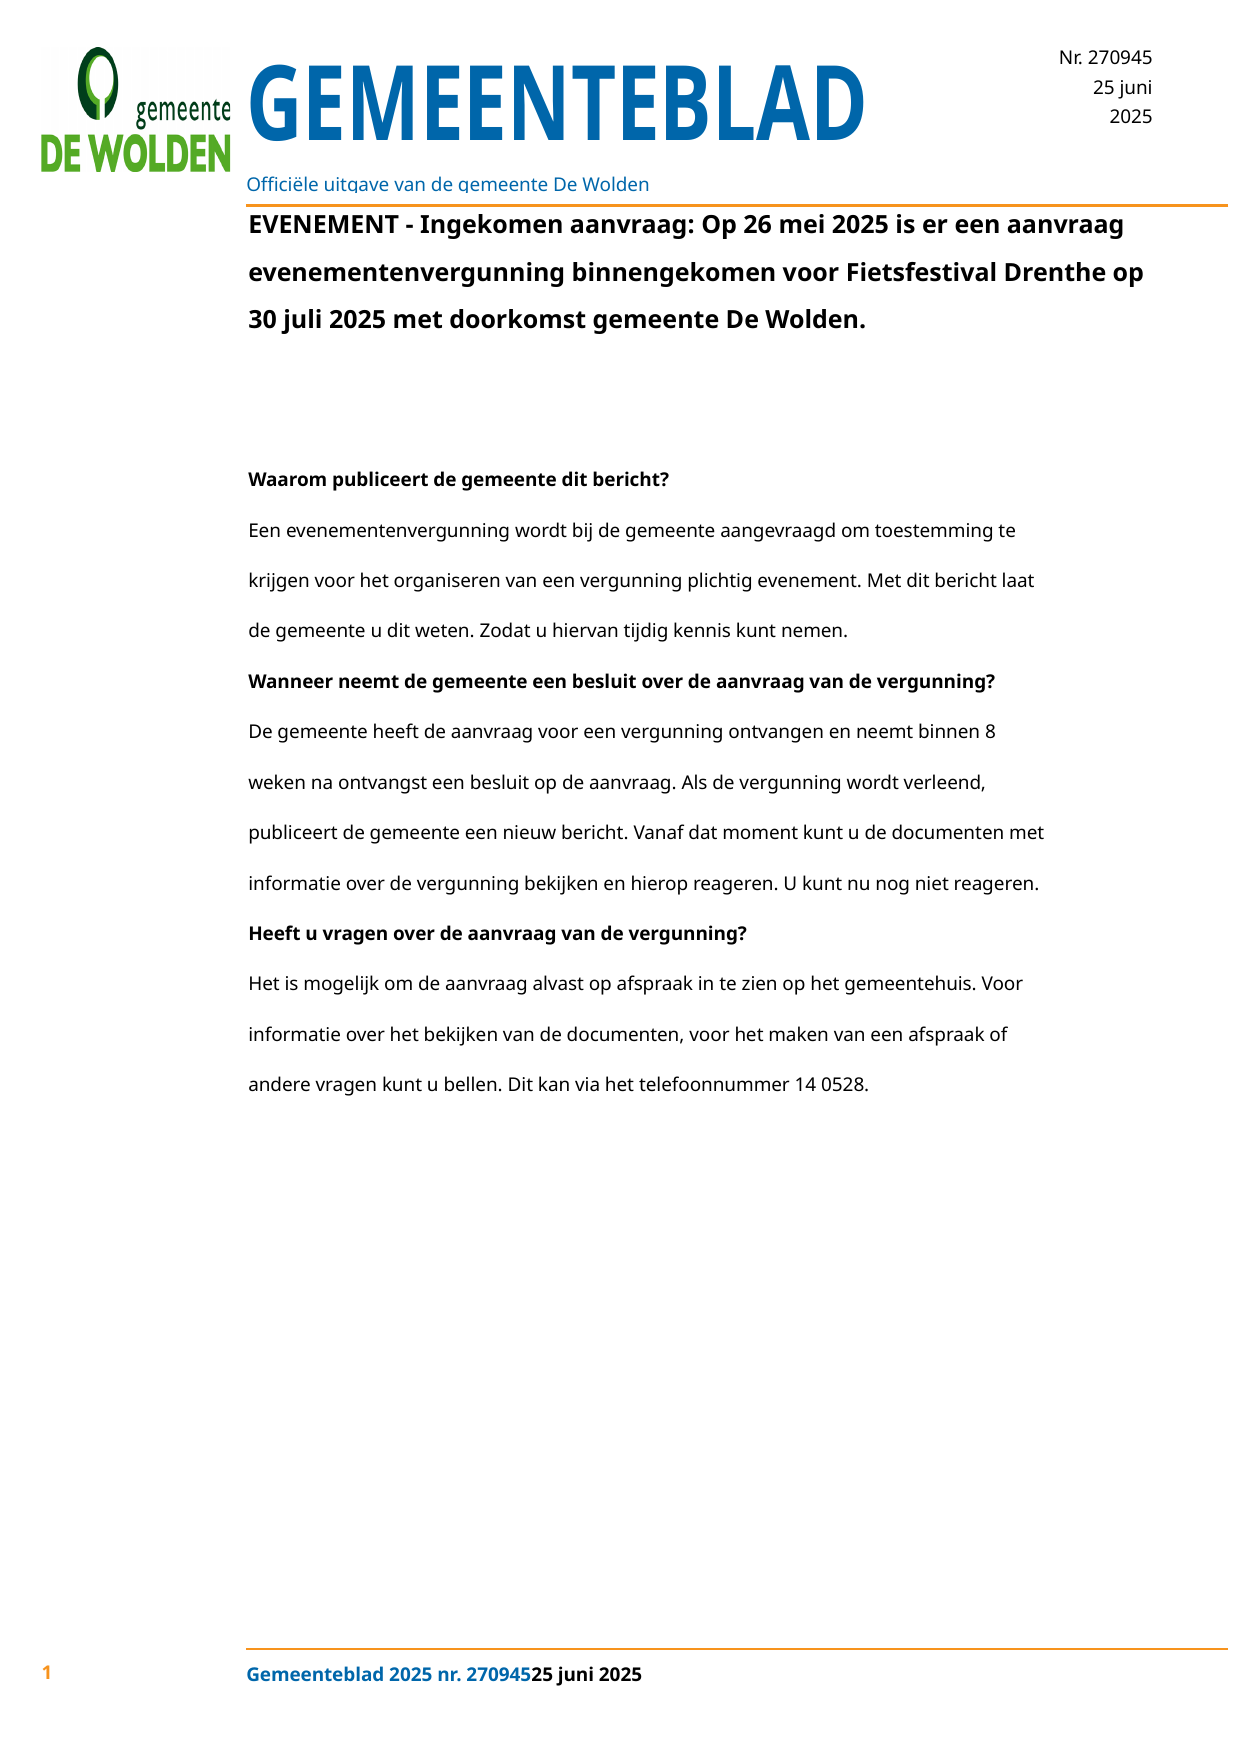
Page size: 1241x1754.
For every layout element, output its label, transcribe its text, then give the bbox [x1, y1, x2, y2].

text informatie over het bekijken van de documenten, voor het maken van een afspraak of [248, 1021, 1152, 1047]
text Heeft u vragen over de aanvraag van de vergunning? [248, 920, 1152, 946]
text Waarom publiceert de gemeente dit bericht? [248, 466, 1152, 492]
text EVENEMENT - Ingekomen aanvraag: Op 26 mei 2025 is er een aanvraag evenementenvergunning binnengekomen voor Fietsfestival Drenthe op 30 juli 2025 met doorkomst gemeente De Wolden. [248, 207, 1152, 336]
text de gemeente u dit weten. Zodat u hiervan tijdig kennis kunt nemen. [248, 618, 1152, 643]
text publiceert de gemeente een nieuw bericht. Vanaf dat moment kunt u de documenten met [248, 819, 1152, 845]
picture [41, 47, 231, 172]
text Wanneer neemt de gemeente een besluit over de aanvraag van de vergunning? [248, 668, 1152, 694]
text krijgen voor het organiseren van een vergunning plichtig evenement. Met dit bericht laat [248, 567, 1152, 593]
text Een evenementenvergunning wordt bij de gemeente aangevraagd om toestemming te [248, 517, 1152, 542]
text De gemeente heeft de aanvraag voor een vergunning ontvangen en neemt binnen 8 [248, 718, 1152, 744]
text informatie over de vergunning bekijken en hierop reageren. U kunt nu nog niet reageren. [248, 870, 1152, 895]
text andere vragen kunt u bellen. Dit kan via het telefoonnummer 14 0528. [248, 1071, 1152, 1097]
text weken na ontvangst een besluit op de aanvraag. Als de vergunning wordt verleend, [248, 769, 1152, 794]
text Het is mogelijk om de aanvraag alvast op afspraak in te zien op het gemeentehuis. Voor [248, 971, 1152, 996]
